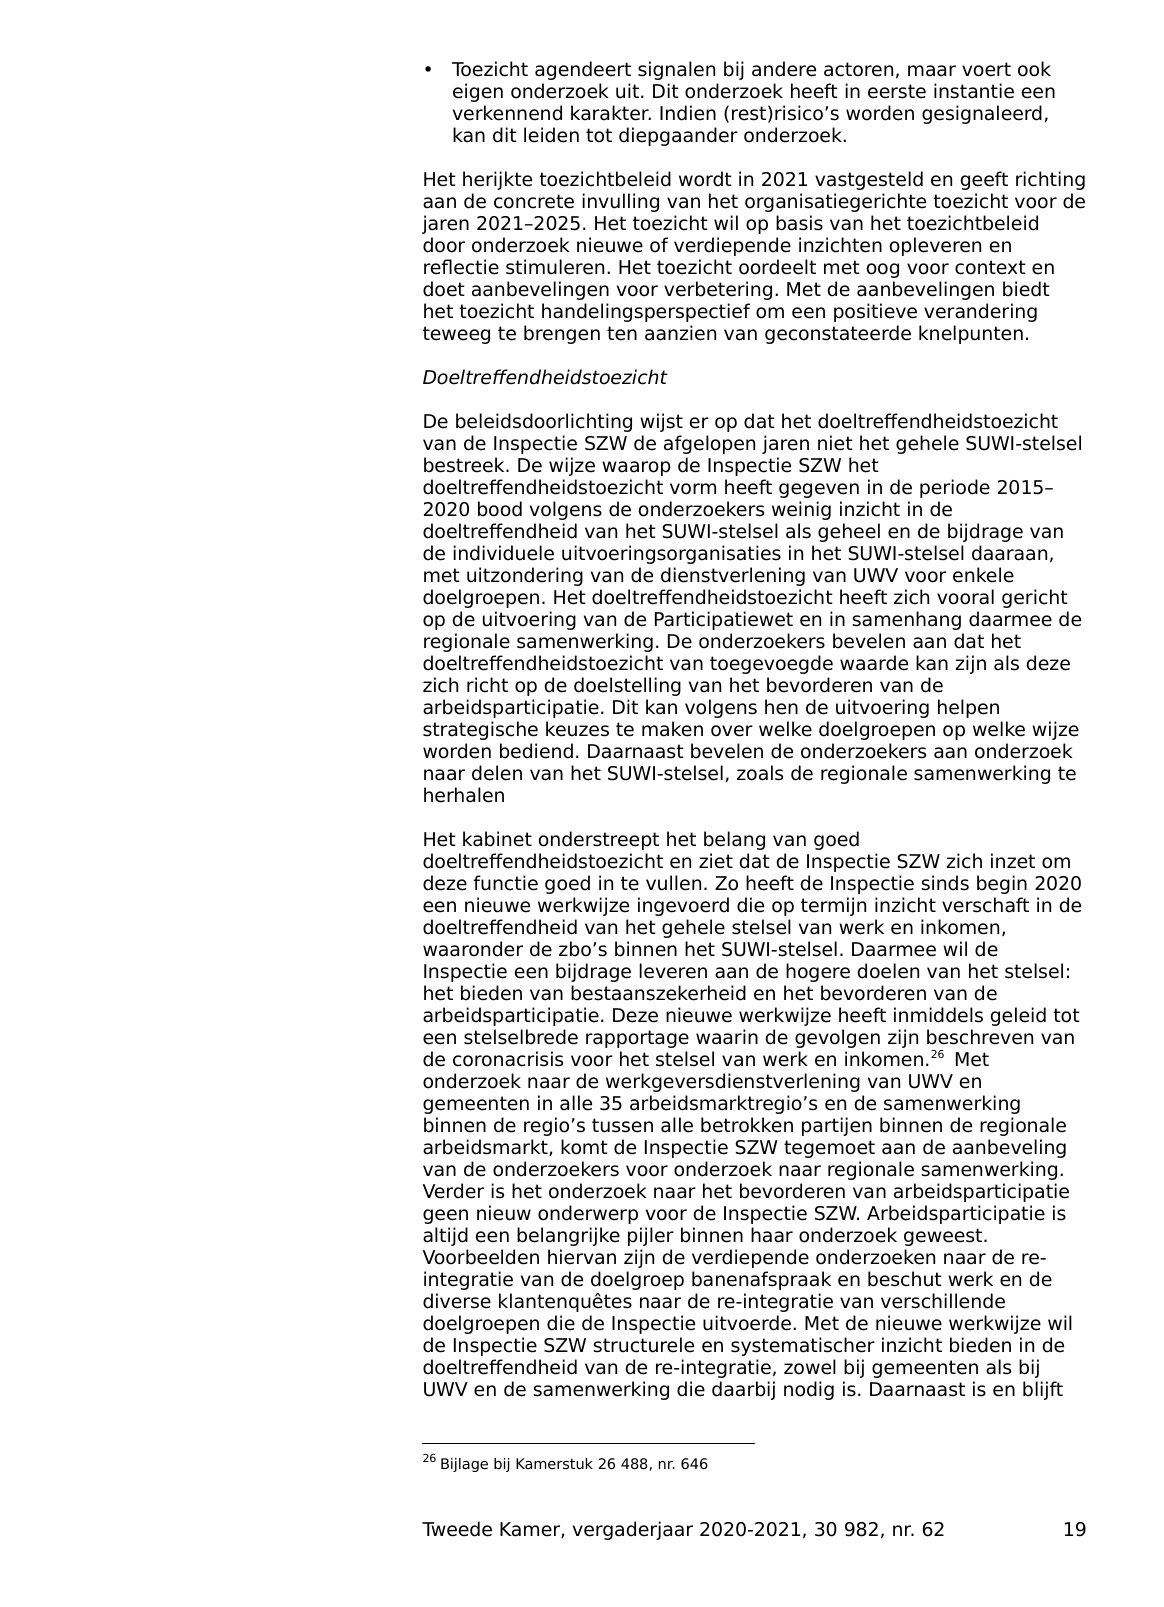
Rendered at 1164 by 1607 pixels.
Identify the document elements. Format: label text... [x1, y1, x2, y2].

text • Toezicht agendeert signalen bij andere actoren, maar voert ook eigen onderzoek uit. Dit onderzoek heeft in eerste instantie een verkennend karakter. Indien (rest)risico’s worden gesignaleerd, kan dit leiden tot diepgaander onderzoek. [422, 59, 1087, 147]
subtitle Doeltreffendheidstoezicht [422, 367, 1087, 389]
text Het kabinet onderstreept het belang van goed doeltreffendheidstoezicht en ziet dat de Inspectie SZW zich inzet om deze functie goed in te vullen. Zo heeft de Inspectie sinds begin 2020 een nieuwe werkwijze ingevoerd die op termijn inzicht verschaft in de doeltreffendheid van het gehele stelsel van werk en inkomen, waaronder de zbo’s binnen het SUWI-stelsel. Daarmee wil de Inspectie een bijdrage leveren aan de hogere doelen van het stelsel: het bieden van bestaanszekerheid en het bevorderen van de arbeidsparticipatie. Deze nieuwe werkwijze heeft inmiddels geleid tot een stelselbrede rapportage waarin de gevolgen zijn beschreven van de coronacrisis voor het stelsel van werk en inkomen. Met onderzoek naar de werkgeversdienstverlening van UWV en gemeenten in alle 35 arbeidsmarktregio’s en de samenwerking binnen de regio’s tussen alle betrokken partijen binnen de regionale arbeidsmarkt, komt de Inspectie SZW tegemoet aan de aanbeveling van de onderzoekers voor onderzoek naar regionale samenwerking. Verder is het onderzoek naar het bevorderen van arbeidsparticipatie geen nieuw onderwerp voor de Inspectie SZW. Arbeidsparticipatie is altijd een belangrijke pijler binnen haar onderzoek geweest. Voorbeelden hiervan zijn de verdiepende onderzoeken naar de re-integratie van de doelgroep banenafspraak en beschut werk en de diverse klantenquêtes naar de re-integratie van verschillende doelgroepen die de Inspectie uitvoerde. Met de nieuwe werkwijze wil de Inspectie SZW structurele en systematischer inzicht bieden in de doeltreffendheid van de re-integratie, zowel bij gemeenten als bij UWV en de samenwerking die daarbij nodig is. Daarnaast is en blijft [422, 829, 1087, 1401]
text Het herijkte toezichtbeleid wordt in 2021 vastgesteld en geeft richting aan de concrete invulling van het organisatiegerichte toezicht voor de jaren 2021–2025. Het toezicht wil op basis van het toezichtbeleid door onderzoek nieuwe of verdiepende inzichten opleveren en reflectie stimuleren. Het toezicht oordeelt met oog voor context en doet aanbevelingen voor verbetering. Met de aanbevelingen biedt het toezicht handelingsperspectief om een positieve verandering teweeg te brengen ten aanzien van geconstateerde knelpunten. [422, 169, 1087, 345]
text De beleidsdoorlichting wijst er op dat het doeltreffendheidstoezicht van de Inspectie SZW de afgelopen jaren niet het gehele SUWI-stelsel bestreek. De wijze waarop de Inspectie SZW het doeltreffendheidstoezicht vorm heeft gegeven in de periode 2015–2020 bood volgens de onderzoekers weinig inzicht in de doeltreffendheid van het SUWI-stelsel als geheel en de bijdrage van de individuele uitvoeringsorganisaties in het SUWI-stelsel daaraan, met uitzondering van de dienstverlening van UWV voor enkele doelgroepen. Het doeltreffendheidstoezicht heeft zich vooral gericht op de uitvoering van de Participatiewet en in samenhang daarmee de regionale samenwerking. De onderzoekers bevelen aan dat het doeltreffendheidstoezicht van toegevoegde waarde kan zijn als deze zich richt op de doelstelling van het bevorderen van de arbeidsparticipatie. Dit kan volgens hen de uitvoering helpen strategische keuzes te maken over welke doelgroepen op welke wijze worden bediend. Daarnaast bevelen de onderzoekers aan onderzoek naar delen van het SUWI-stelsel, zoals de regionale samenwerking te herhalen [422, 411, 1087, 807]
text Bijlage bij Kamerstuk 26 488, nr. 646 [422, 1452, 1087, 1474]
